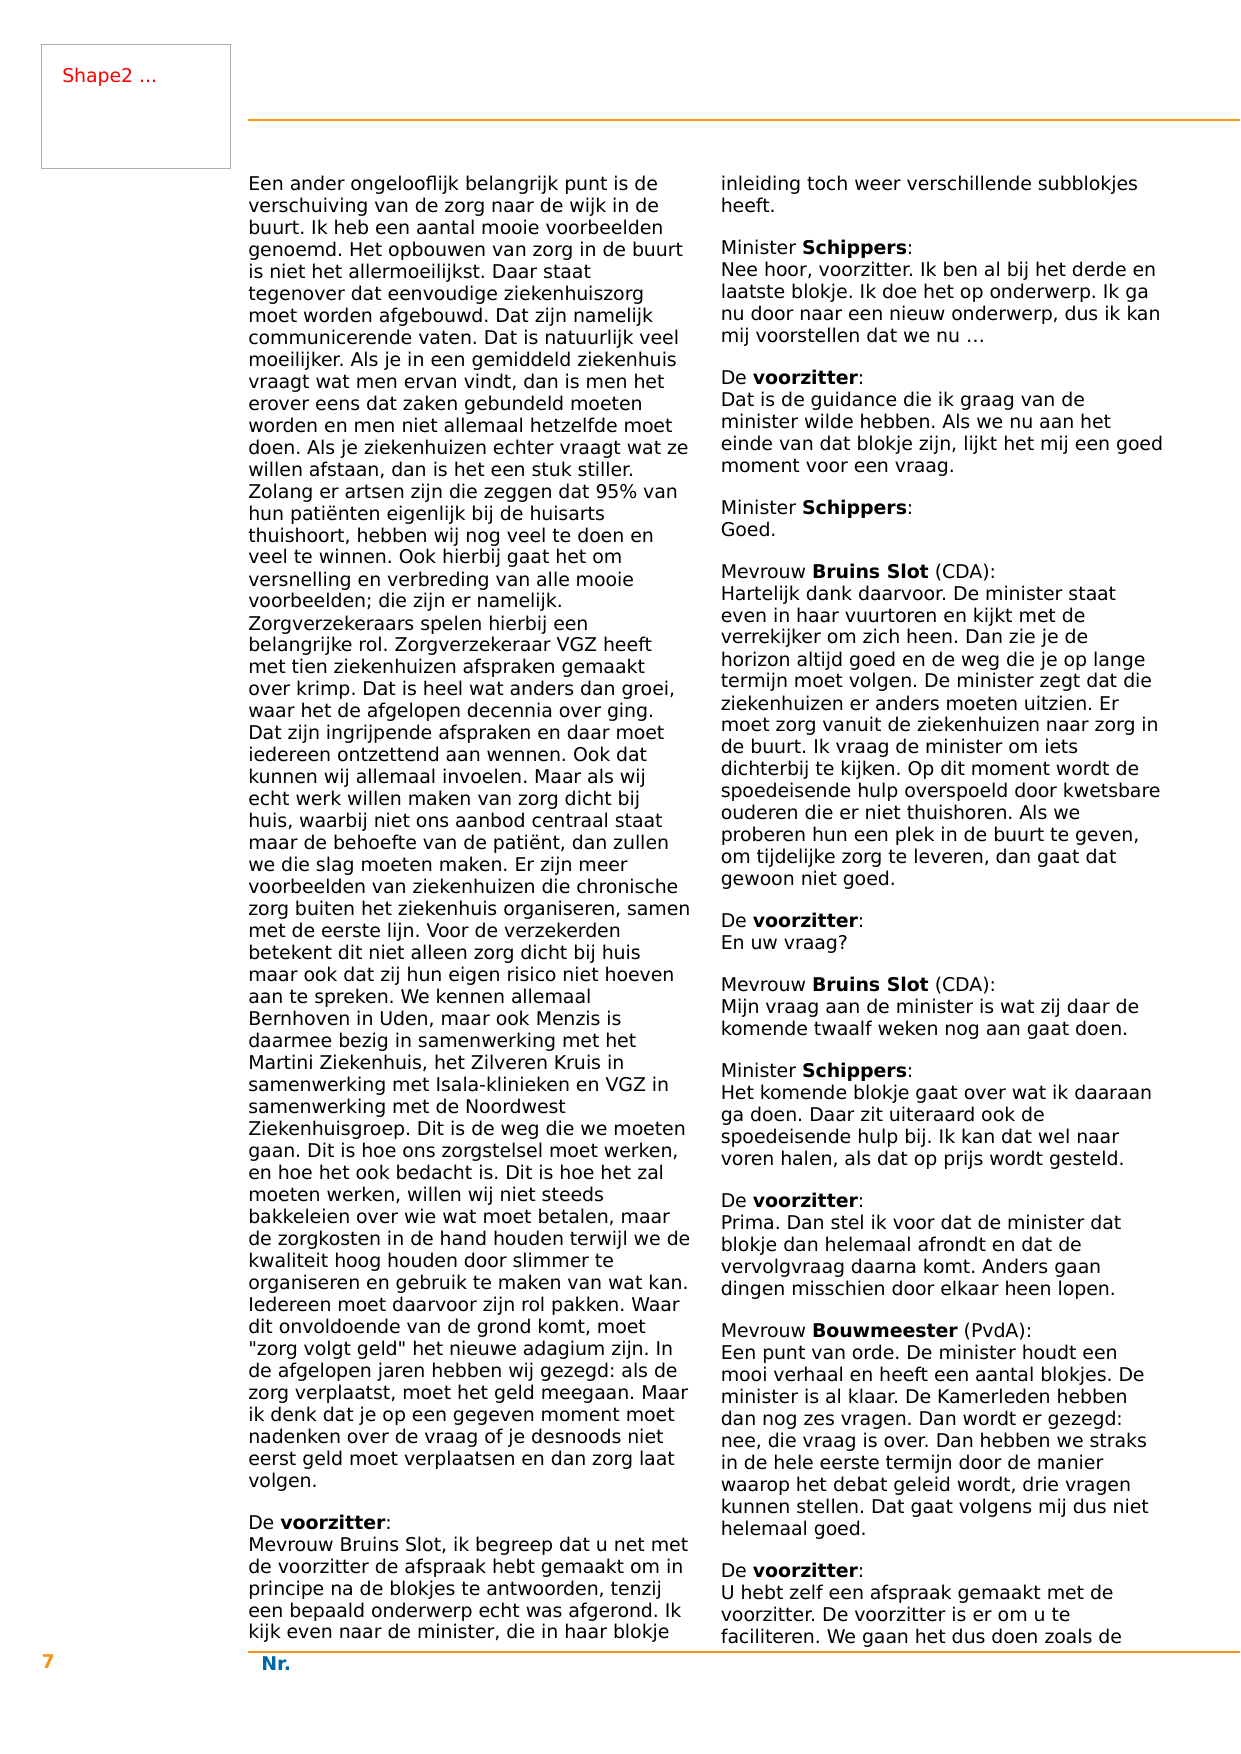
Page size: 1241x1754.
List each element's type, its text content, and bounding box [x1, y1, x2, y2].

text Dat is de guidance die ik graag van de minister wilde hebben. Als we nu aan het einde van dat blokje zijn, lijkt het mij een goed moment voor een vraag. [721, 389, 1163, 477]
text De voorzitter: [721, 1190, 1163, 1212]
text Goed. [721, 518, 1163, 541]
text Nee hoor, voorzitter. Ik ben al bij het derde en laatste blokje. Ik doe het op onderwerp. Ik ga nu door naar een nieuw onderwerp, dus ik kan mij voorstellen dat we nu … [721, 259, 1163, 347]
text inleiding toch weer verschillende subblokjes heeft. [721, 173, 1163, 217]
text Hartelijk dank daarvoor. De minister staat even in haar vuurtoren en kijkt met de verrekijker om zich heen. Dan zie je de horizon altijd goed en de weg die je op lange termijn moet volgen. De minister zegt dat die ziekenhuizen er anders moeten uitzien. Er moet zorg vanuit de ziekenhuizen naar zorg in de buurt. Ik vraag de minister om iets dichterbij te kijken. Op dit moment wordt de spoedeisende hulp overspoeld door kwetsbare ouderen die er niet thuishoren. Als we proberen hun een plek in de buurt te geven, om tijdelijke zorg te leveren, dan gaat dat gewoon niet goed. [721, 582, 1163, 890]
text De voorzitter: [248, 1512, 691, 1533]
text De voorzitter: [721, 1560, 1163, 1582]
text Mijn vraag aan de minister is wat zij daar de komende twaalf weken nog aan gaat doen. [721, 996, 1163, 1040]
text Minister Schippers: [721, 1060, 1163, 1082]
text Een punt van orde. De minister houdt een mooi verhaal en heeft een aantal blokjes. De minister is al klaar. De Kamerleden hebben dan nog zes vragen. Dan wordt er gezegd: nee, die vraag is over. Dan hebben we straks in de hele eerste termijn door de manier waarop het debat geleid wordt, drie vragen kunnen stellen. Dat gaat volgens mij dus niet helemaal goed. [721, 1342, 1163, 1540]
text Minister Schippers: [721, 237, 1163, 259]
text Prima. Dan stel ik voor dat de minister dat blokje dan helemaal afrondt en dat de vervolgvraag daarna komt. Anders gaan dingen misschien door elkaar heen lopen. [721, 1212, 1163, 1300]
text Het komende blokje gaat over wat ik daaraan ga doen. Daar zit uiteraard ook de spoedeisende hulp bij. Ik kan dat wel naar voren halen, als dat op prijs wordt gesteld. [721, 1082, 1163, 1170]
text Mevrouw Bruins Slot (CDA): [721, 561, 1163, 582]
text U hebt zelf een afspraak gemaakt met de voorzitter. De voorzitter is er om u te faciliteren. We gaan het dus doen zoals de [721, 1582, 1163, 1648]
text Mevrouw Bruins Slot, ik begreep dat u net met de voorzitter de afspraak hebt gemaakt om in principe na de blokjes te antwoorden, tenzij een bepaald onderwerp echt was afgerond. Ik kijk even naar de minister, die in haar blokje [248, 1533, 691, 1643]
text De voorzitter: [721, 367, 1163, 389]
text En uw vraag? [721, 932, 1163, 954]
text Mevrouw Bruins Slot (CDA): [721, 974, 1163, 996]
text Minister Schippers: [721, 497, 1163, 518]
text Een ander ongelooflijk belangrijk punt is de verschuiving van de zorg naar de wijk in de buurt. Ik heb een aantal mooie voorbeelden genoemd. Het opbouwen van zorg in de buurt is niet het allermoeilijkst. Daar staat tegenover dat eenvoudige ziekenhuiszorg moet worden afgebouwd. Dat zijn namelijk communicerende vaten. Dat is natuurlijk veel moeilijker. Als je in een gemiddeld ziekenhuis vraagt wat men ervan vindt, dan is men het erover eens dat zaken gebundeld moeten worden en men niet allemaal hetzelfde moet doen. Als je ziekenhuizen echter vraagt wat ze willen afstaan, dan is het een stuk stiller. Zolang er artsen zijn die zeggen dat 95% van hun patiënten eigenlijk bij de huisarts thuishoort, hebben wij nog veel te doen en veel te winnen. Ook hierbij gaat het om versnelling en verbreding van alle mooie voorbeelden; die zijn er namelijk. Zorgverzekeraars spelen hierbij een belangrijke rol. Zorgverzekeraar VGZ heeft met tien ziekenhuizen afspraken gemaakt over krimp. Dat is heel wat anders dan groei, waar het de afgelopen decennia over ging. Dat zijn ingrijpende afspraken en daar moet iedereen ontzettend aan wennen. Ook dat kunnen wij allemaal invoelen. Maar als wij echt werk willen maken van zorg dicht bij huis, waarbij niet ons aanbod centraal staat maar de behoefte van de patiënt, dan zullen we die slag moeten maken. Er zijn meer voorbeelden van ziekenhuizen die chronische zorg buiten het ziekenhuis organiseren, samen met de eerste lijn. Voor de verzekerden betekent dit niet alleen zorg dicht bij huis maar ook dat zij hun eigen risico niet hoeven aan te spreken. We kennen allemaal Bernhoven in Uden, maar ook Menzis is daarmee bezig in samenwerking met het Martini Ziekenhuis, het Zilveren Kruis in samenwerking met Isala-klinieken en VGZ in samenwerking met de Noordwest Ziekenhuisgroep. Dit is de weg die we moeten gaan. Dit is hoe ons zorgstelsel moet werken, en hoe het ook bedacht is. Dit is hoe het zal moeten werken, willen wij niet steeds bakkeleien over wie wat moet betalen, maar de zorgkosten in de hand houden terwijl we de kwaliteit hoog houden door slimmer te organiseren en gebruik te maken van wat kan. Iedereen moet daarvoor zijn rol pakken. Waar dit onvoldoende van de grond komt, moet "zorg volgt geld" het nieuwe adagium zijn. In de afgelopen jaren hebben wij gezegd: als de zorg verplaatst, moet het geld meegaan. Maar ik denk dat je op een gegeven moment moet nadenken over de vraag of je desnoods niet eerst geld moet verplaatsen en dan zorg laat volgen. [248, 173, 691, 1492]
text De voorzitter: [721, 910, 1163, 932]
text Mevrouw Bouwmeester (PvdA): [721, 1320, 1163, 1342]
